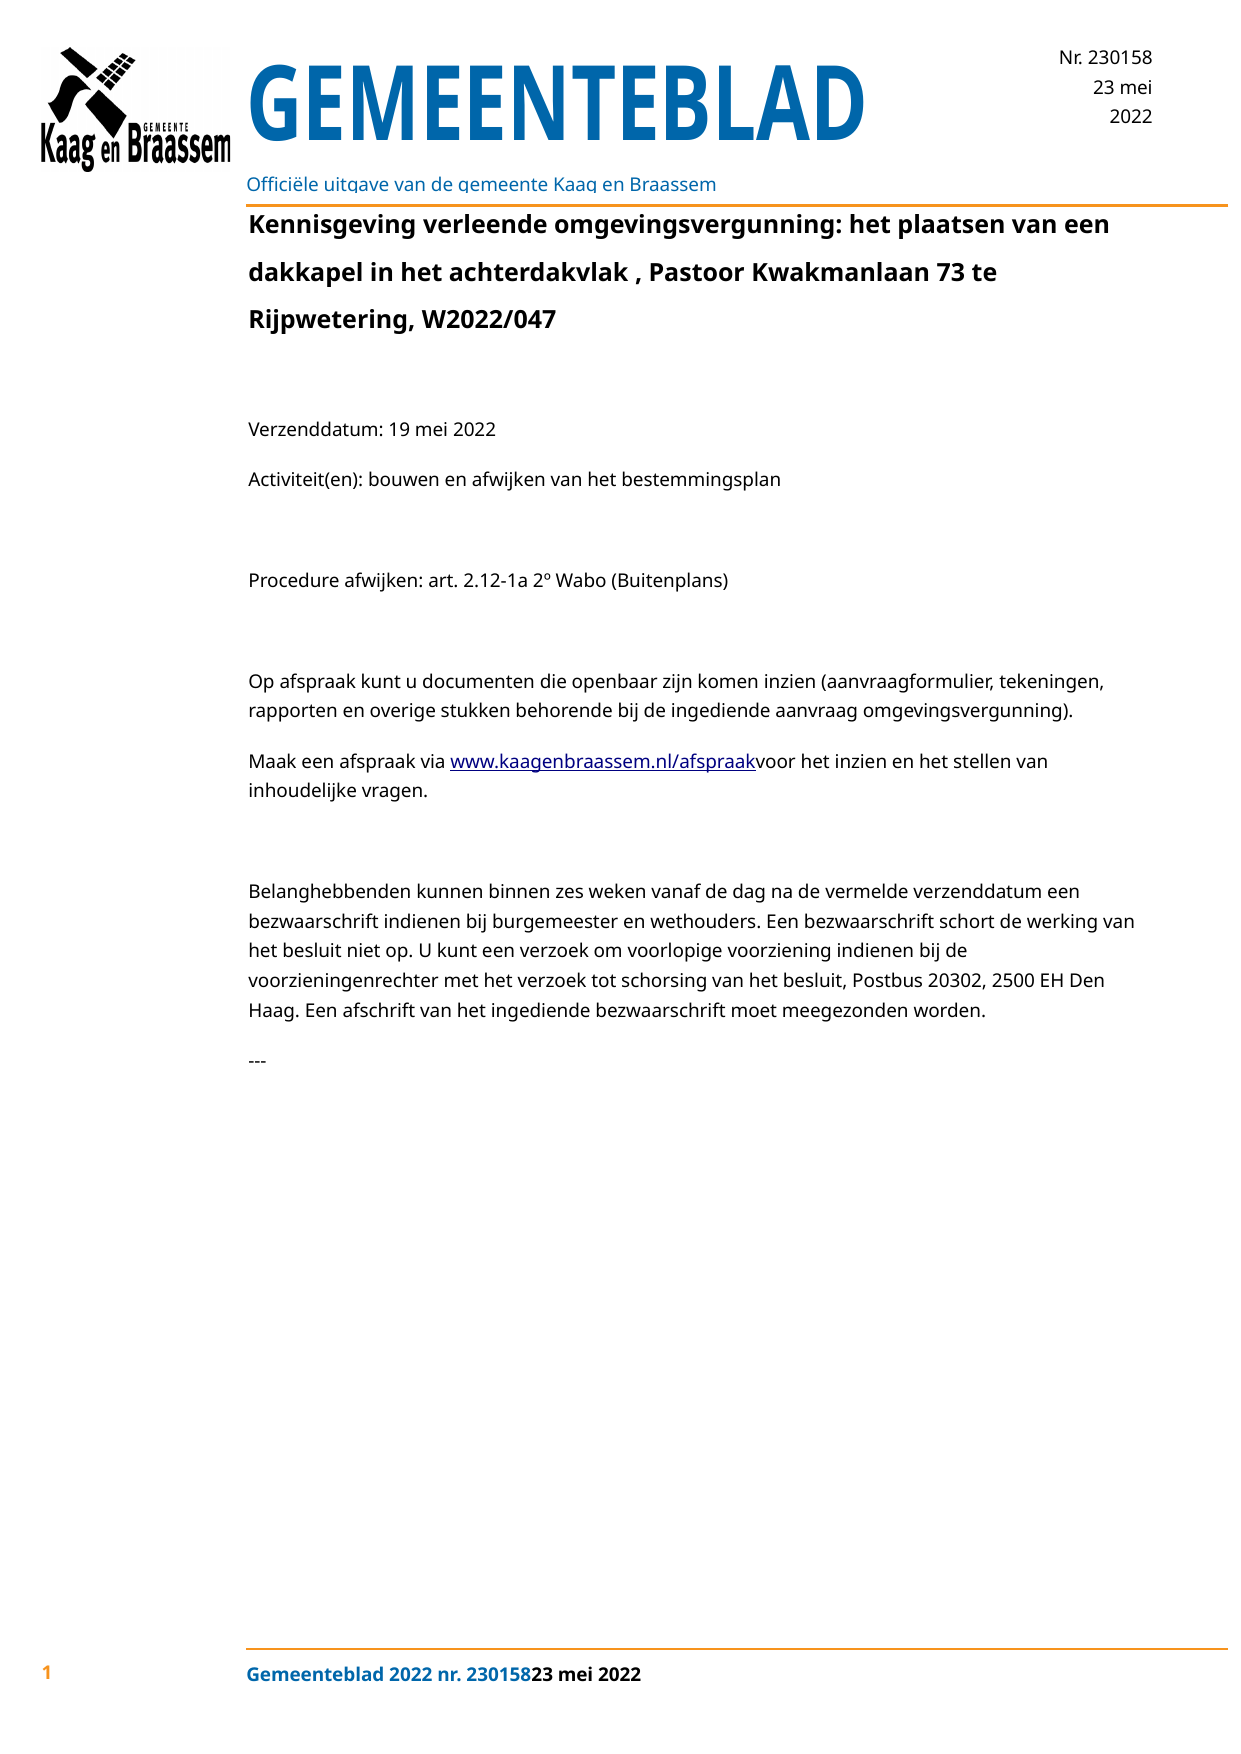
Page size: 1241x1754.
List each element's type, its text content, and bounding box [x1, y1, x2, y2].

text Verzenddatum: 19 mei 2022 [248, 416, 1152, 442]
text Activiteit(en): bouwen en afwijken van het bestemmingsplan [248, 466, 1152, 492]
text Maak een afspraak via www.kaagenbraassem.nl/afspraakvoor het inzien en het stellen van inhoudelijke vragen. [248, 748, 1152, 803]
text Belanghebbenden kunnen binnen zes weken vanaf de dag na de vermelde verzenddatum een bezwaarschrift indienen bij burgemeester en wethouders. Een bezwaarschrift schort de werking van het besluit niet op. U kunt een verzoek om voorlopige voorziening indienen bij de voorzieningenrechter met het verzoek tot schorsing van het besluit, Postbus 20302, 2500 EH Den Haag. Een afschrift van het ingediende bezwaarschrift moet meegezonden worden. [248, 878, 1152, 1022]
text Op afspraak kunt u documenten die openbaar zijn komen inzien (aanvraagformulier, tekeningen, rapporten en overige stukken behorende bij de ingediende aanvraag omgevingsvergunning). [248, 668, 1152, 723]
text --- [248, 1047, 1152, 1073]
picture [41, 47, 231, 172]
text Kennisgeving verleende omgevingsvergunning: het plaatsen van een dakkapel in het achterdakvlak , Pastoor Kwakmanlaan 73 te Rijpwetering, W2022/047 [248, 207, 1152, 336]
text Procedure afwijken: art. 2.12-1a 2º Wabo (Buitenplans) [248, 567, 1152, 593]
